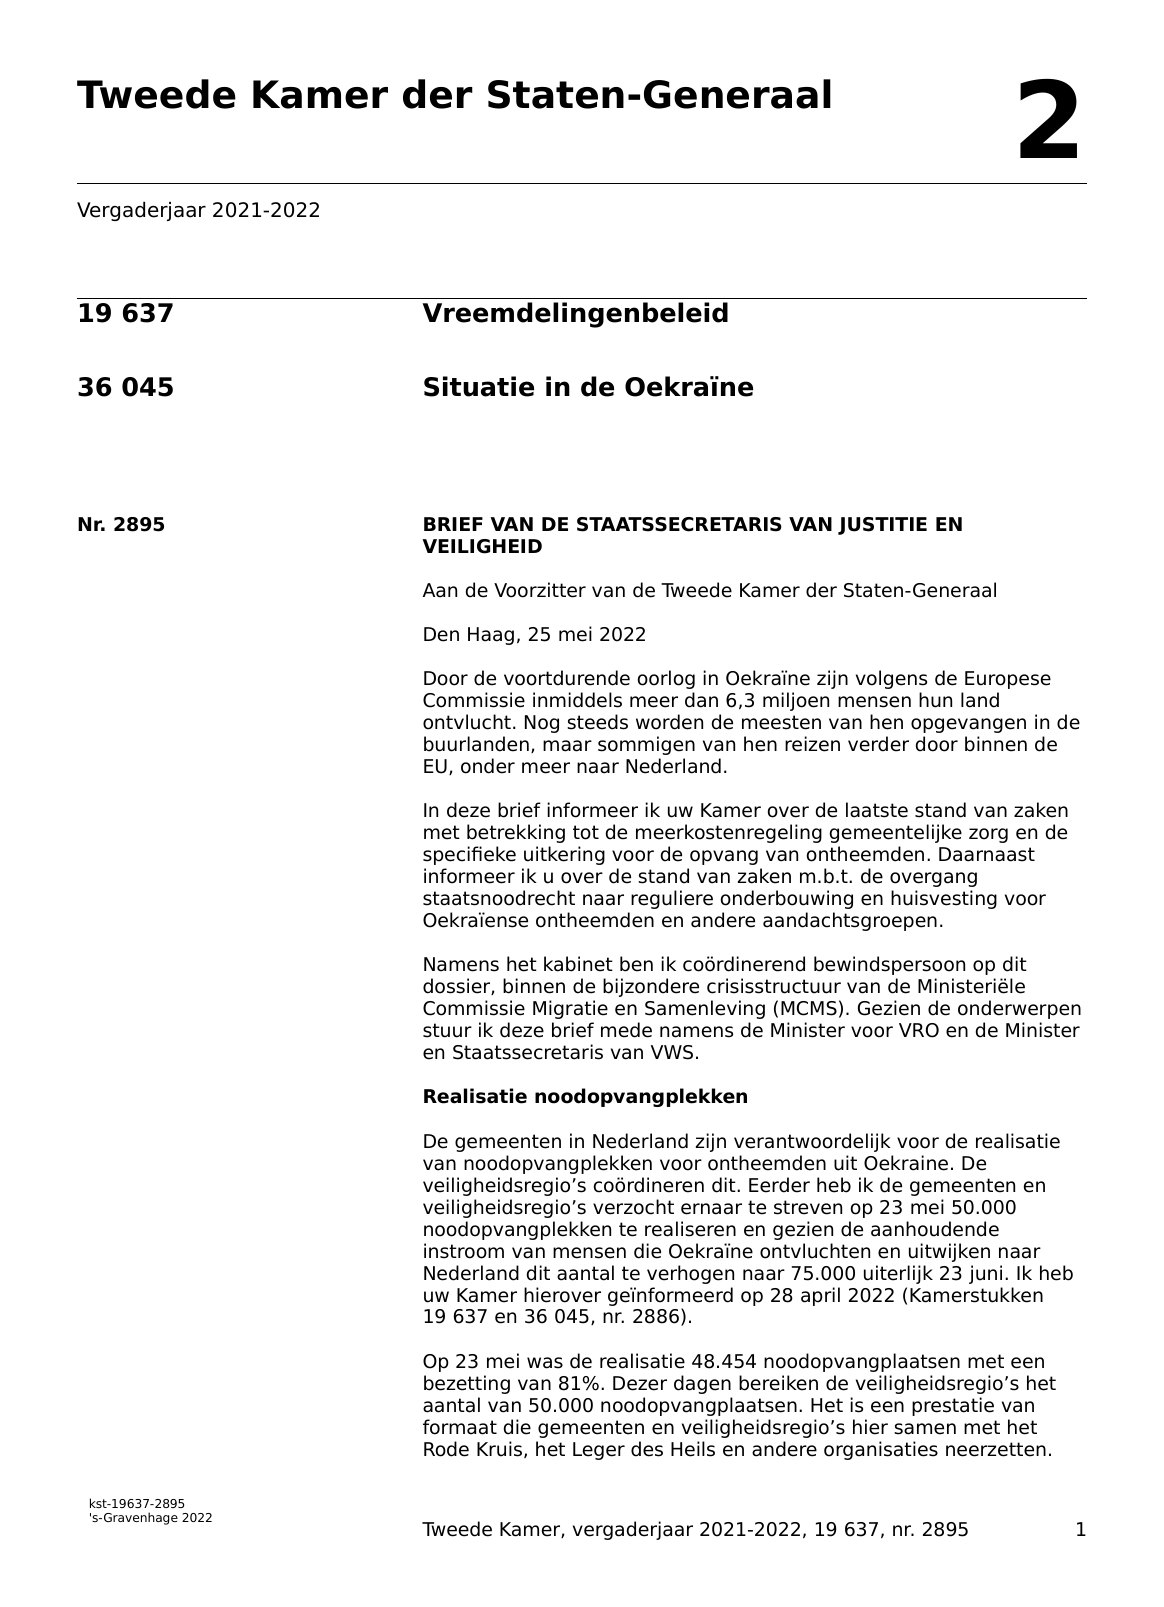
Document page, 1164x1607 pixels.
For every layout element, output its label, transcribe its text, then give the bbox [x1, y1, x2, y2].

table_cell Vergaderjaar 2021-2022 [77, 184, 1087, 298]
text Den Haag, 25 mei 2022 [422, 624, 1087, 646]
text Op 23 mei was de realisatie 48.454 noodopvangplaatsen met een bezetting van 81%. Dezer dagen bereiken de veiligheidsregio’s het aantal van 50.000 noodopvangplaatsen. Het is een prestatie van formaat die gemeenten en veiligheidsregio’s hier samen met het Rode Kruis, het Leger des Heils en andere organisaties neerzetten. [422, 1351, 1087, 1461]
text kst-19637-2895 [88, 1497, 323, 1511]
subtitle Realisatie noodopvangplekken [422, 1086, 1087, 1108]
text Door de voortdurende oorlog in Oekraïne zijn volgens de Europese Commissie inmiddels meer dan 6,3 miljoen mensen hun land ontvlucht. Nog steeds worden de meesten van hen opgevangen in de buurlanden, maar sommigen van hen reizen verder door binnen de EU, onder meer naar Nederland. [422, 668, 1087, 778]
table_header Tweede Kamer der Staten-Generaal [77, 59, 886, 183]
table_header 2 [886, 59, 1087, 183]
subtitle Nr. 2895 BRIEF VAN DE STAATSSECRETARIS VAN JUSTITIE EN VEILIGHEID [77, 514, 1087, 558]
subtitle 19 637 Vreemdelingenbeleid [77, 299, 1087, 329]
text De gemeenten in Nederland zijn verantwoordelijk voor de realisatie van noodopvangplekken voor ontheemden uit Oekraine. De veiligheidsregio’s coördineren dit. Eerder heb ik de gemeenten en veiligheidsregio’s verzocht ernaar te streven op 23 mei 50.000 noodopvangplekken te realiseren en gezien de aanhoudende instroom van mensen die Oekraïne ontvluchten en uitwijken naar Nederland dit aantal te verhogen naar 75.000 uiterlijk 23 juni. Ik heb uw Kamer hierover geïnformeerd op 28 april 2022 (Kamerstukken 19 637 en 36 045, nr. 2886). [422, 1131, 1087, 1328]
subtitle 36 045 Situatie in de Oekraïne [77, 373, 1087, 403]
text 's-Gravenhage 2022 [88, 1511, 323, 1525]
text In deze brief informeer ik uw Kamer over de laatste stand van zaken met betrekking tot de meerkostenregeling gemeentelijke zorg en de specifieke uitkering voor de opvang van ontheemden. Daarnaast informeer ik u over de stand van zaken m.b.t. de overgang staatsnoodrecht naar reguliere onderbouwing en huisvesting voor Oekraïense ontheemden en andere aandachtsgroepen. [422, 800, 1087, 932]
text Namens het kabinet ben ik coördinerend bewindspersoon op dit dossier, binnen de bijzondere crisisstructuur van de Ministeriële Commissie Migratie en Samenleving (MCMS). Gezien de onderwerpen stuur ik deze brief mede namens de Minister voor VRO en de Minister en Staatssecretaris van VWS. [422, 954, 1087, 1064]
text Aan de Voorzitter van de Tweede Kamer der Staten-Generaal [422, 580, 1087, 602]
